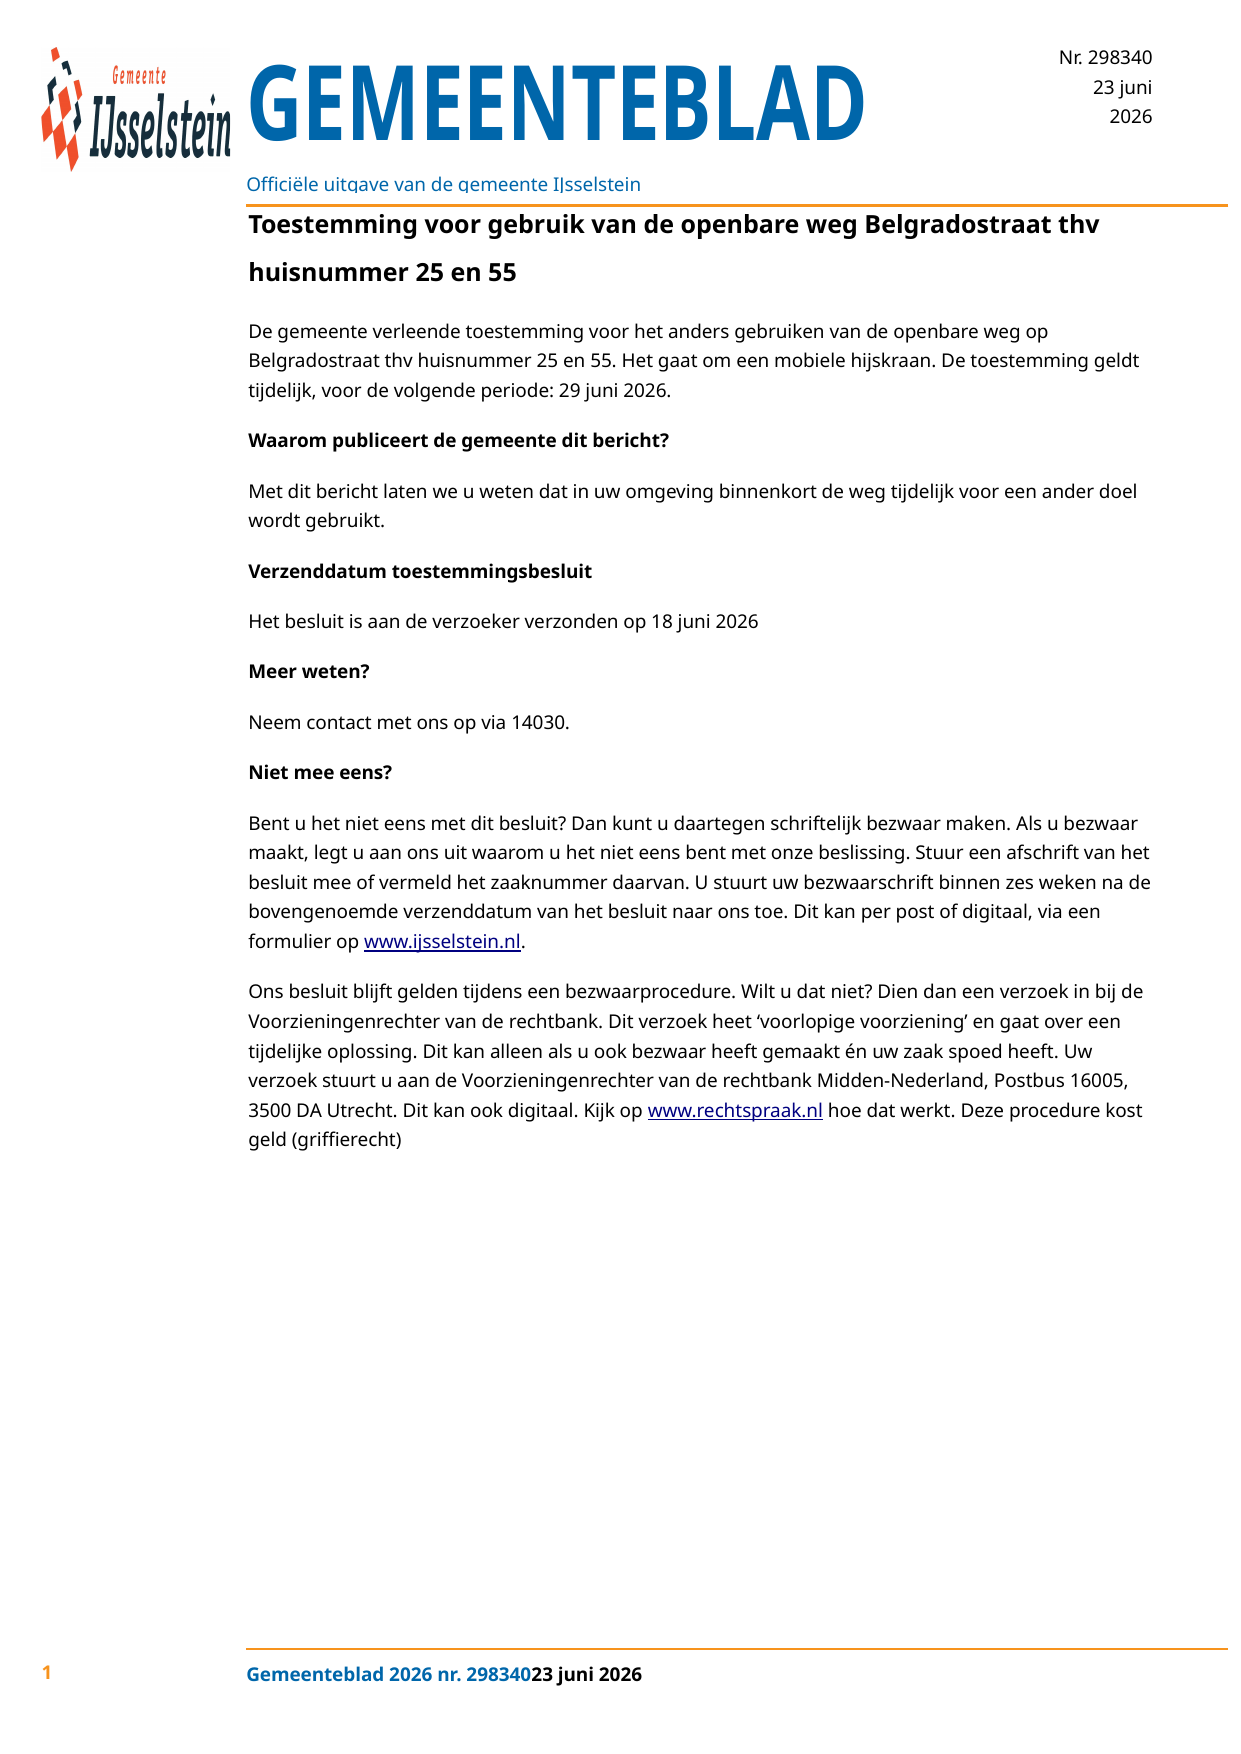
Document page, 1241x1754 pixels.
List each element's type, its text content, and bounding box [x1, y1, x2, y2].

text Meer weten? [248, 659, 1152, 684]
text Verzenddatum toestemmingsbesluit [248, 558, 1152, 584]
text Met dit bericht laten we u weten dat in uw omgeving binnenkort de weg tijdelijk voor een ander doel wordt gebruikt. [248, 478, 1152, 533]
text De gemeente verleende toestemming voor het anders gebruiken van de openbare weg op Belgradostraat thv huisnummer 25 en 55. Het gaat om een mobiele hijskraan. De toestemming geldt tijdelijk, voor de volgende periode: 29 juni 2026. [248, 318, 1152, 403]
text Toestemming voor gebruik van de openbare weg Belgradostraat thv huisnummer 25 en 55 [248, 207, 1152, 288]
text Niet mee eens? [248, 759, 1152, 785]
text Het besluit is aan de verzoeker verzonden op 18 juni 2026 [248, 608, 1152, 634]
picture [41, 47, 231, 172]
text Bent u het niet eens met dit besluit? Dan kunt u daartegen schriftelijk bezwaar maken. Als u bezwaar maakt, legt u aan ons uit waarom u het niet eens bent met onze beslissing. Stuur een afschrift van het besluit mee of vermeld het zaaknummer daarvan. U stuurt uw bezwaarschrift binnen zes weken na de bovengenoemde verzenddatum van het besluit naar ons toe. Dit kan per post of digitaal, via een formulier op www.ijsselstein.nl. [248, 810, 1152, 954]
text Waarom publiceert de gemeente dit bericht? [248, 427, 1152, 453]
text Neem contact met ons op via 14030. [248, 709, 1152, 735]
text Ons besluit blijft gelden tijdens een bezwaarprocedure. Wilt u dat niet? Dien dan een verzoek in bij de Voorzieningenrechter van de rechtbank. Dit verzoek heet ‘voorlopige voorziening’ en gaat over een tijdelijke oplossing. Dit kan alleen als u ook bezwaar heeft gemaakt én uw zaak spoed heeft. Uw verzoek stuurt u aan de Voorzieningenrechter van de rechtbank Midden-Nederland, Postbus 16005, 3500 DA Utrecht. Dit kan ook digitaal. Kijk op www.rechtspraak.nl hoe dat werkt. Deze procedure kost geld (griffierecht) [248, 979, 1152, 1152]
